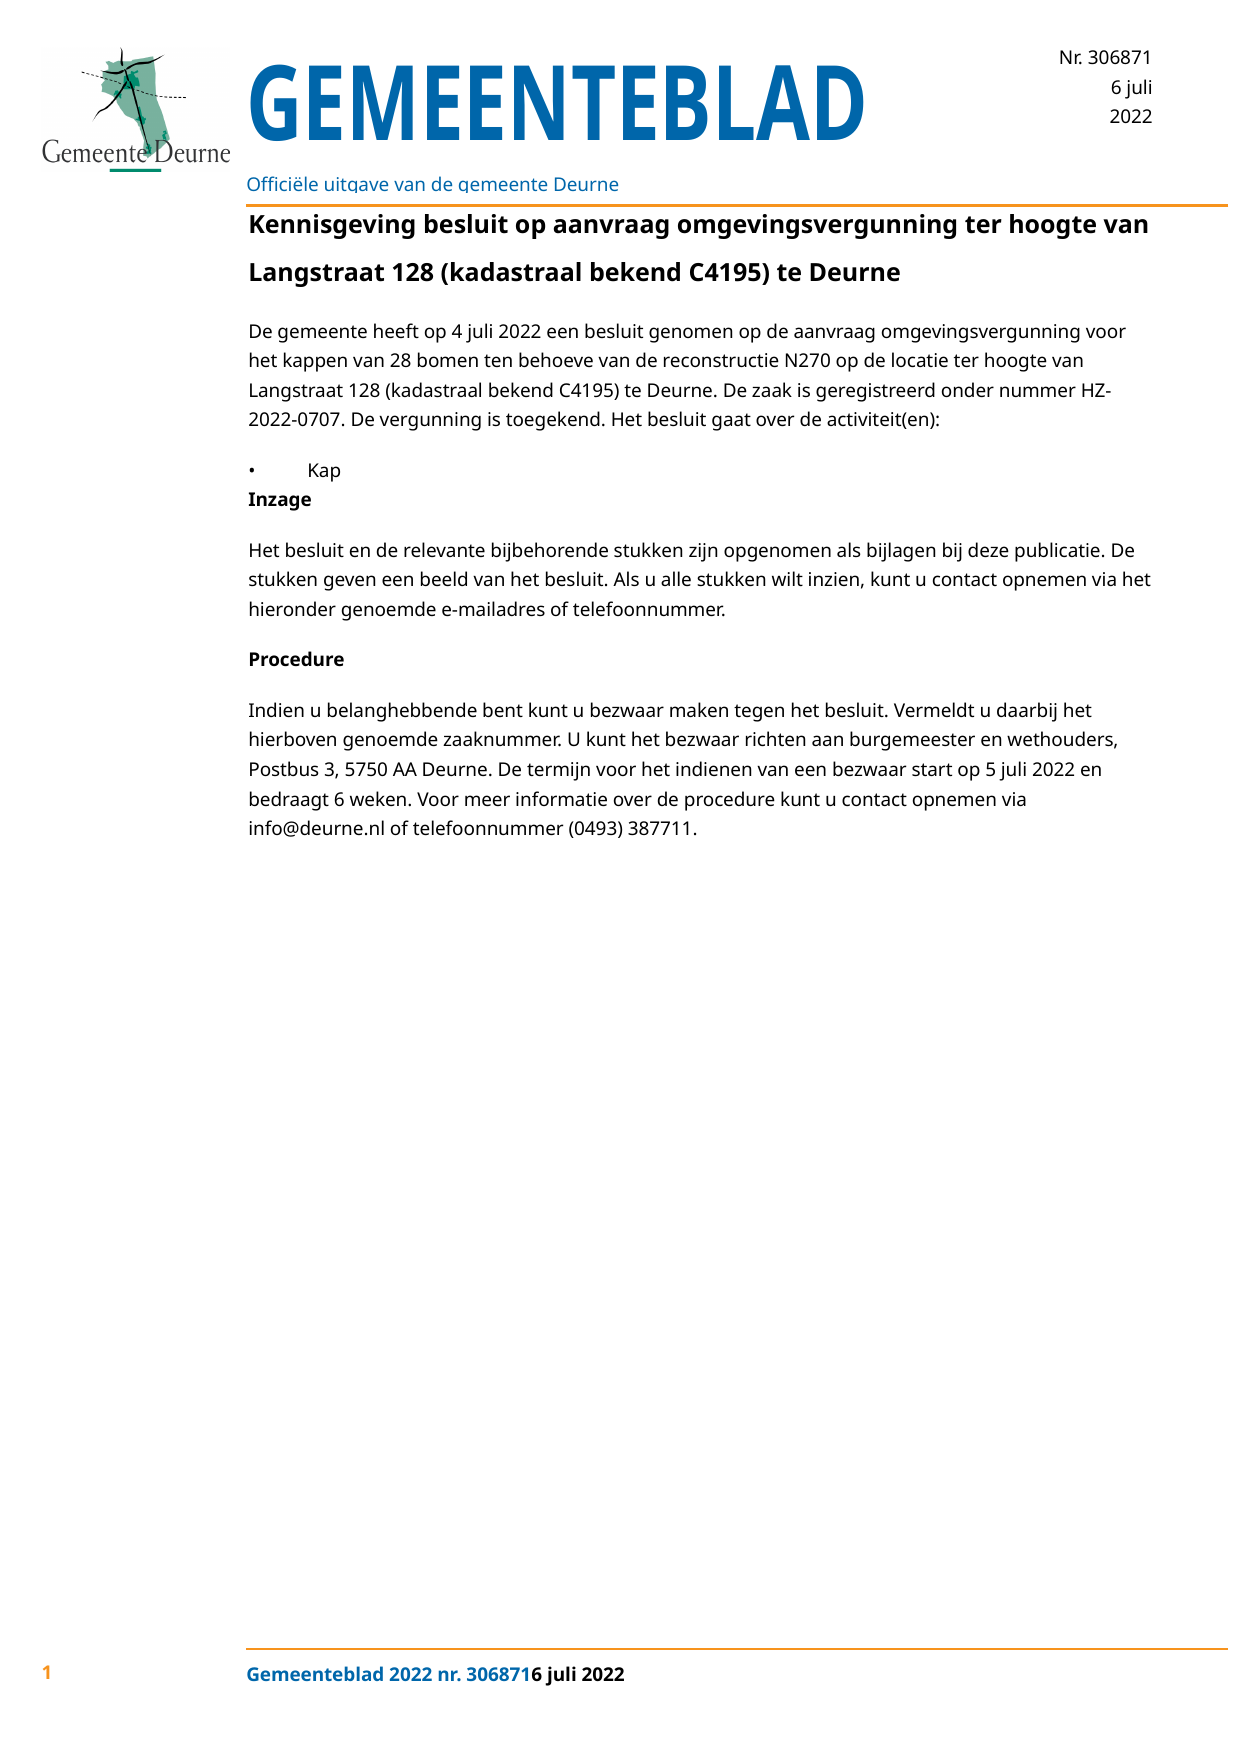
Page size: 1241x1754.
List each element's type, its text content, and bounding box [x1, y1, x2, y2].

picture [41, 47, 231, 172]
text Het besluit en de relevante bijbehorende stukken zijn opgenomen als bijlagen bij deze publicatie. De stukken geven een beeld van het besluit. Als u alle stukken wilt inzien, kunt u contact opnemen via het hieronder genoemde e-mailadres of telefoonnummer. [248, 537, 1152, 622]
list Kap [248, 457, 1152, 483]
text De gemeente heeft op 4 juli 2022 een besluit genomen op de aanvraag omgevingsvergunning voor het kappen van 28 bomen ten behoeve van de reconstructie N270 op de locatie ter hoogte van Langstraat 128 (kadastraal bekend C4195) te Deurne. De zaak is geregistreerd onder nummer HZ-2022-0707. De vergunning is toegekend. Het besluit gaat over de activiteit(en): [248, 318, 1152, 432]
text Indien u belanghebbende bent kunt u bezwaar maken tegen het besluit. Vermeldt u daarbij het hierboven genoemde zaaknummer. U kunt het bezwaar richten aan burgemeester en wethouders, Postbus 3, 5750 AA Deurne. De termijn voor het indienen van een bezwaar start op 5 juli 2022 en bedraagt 6 weken. Voor meer informatie over de procedure kunt u contact opnemen via info@deurne.nl of telefoonnummer (0493) 387711. [248, 697, 1152, 841]
text Kennisgeving besluit op aanvraag omgevingsvergunning ter hoogte van Langstraat 128 (kadastraal bekend C4195) te Deurne [248, 207, 1152, 288]
text Inzage [248, 487, 1152, 512]
text Procedure [248, 647, 1152, 672]
